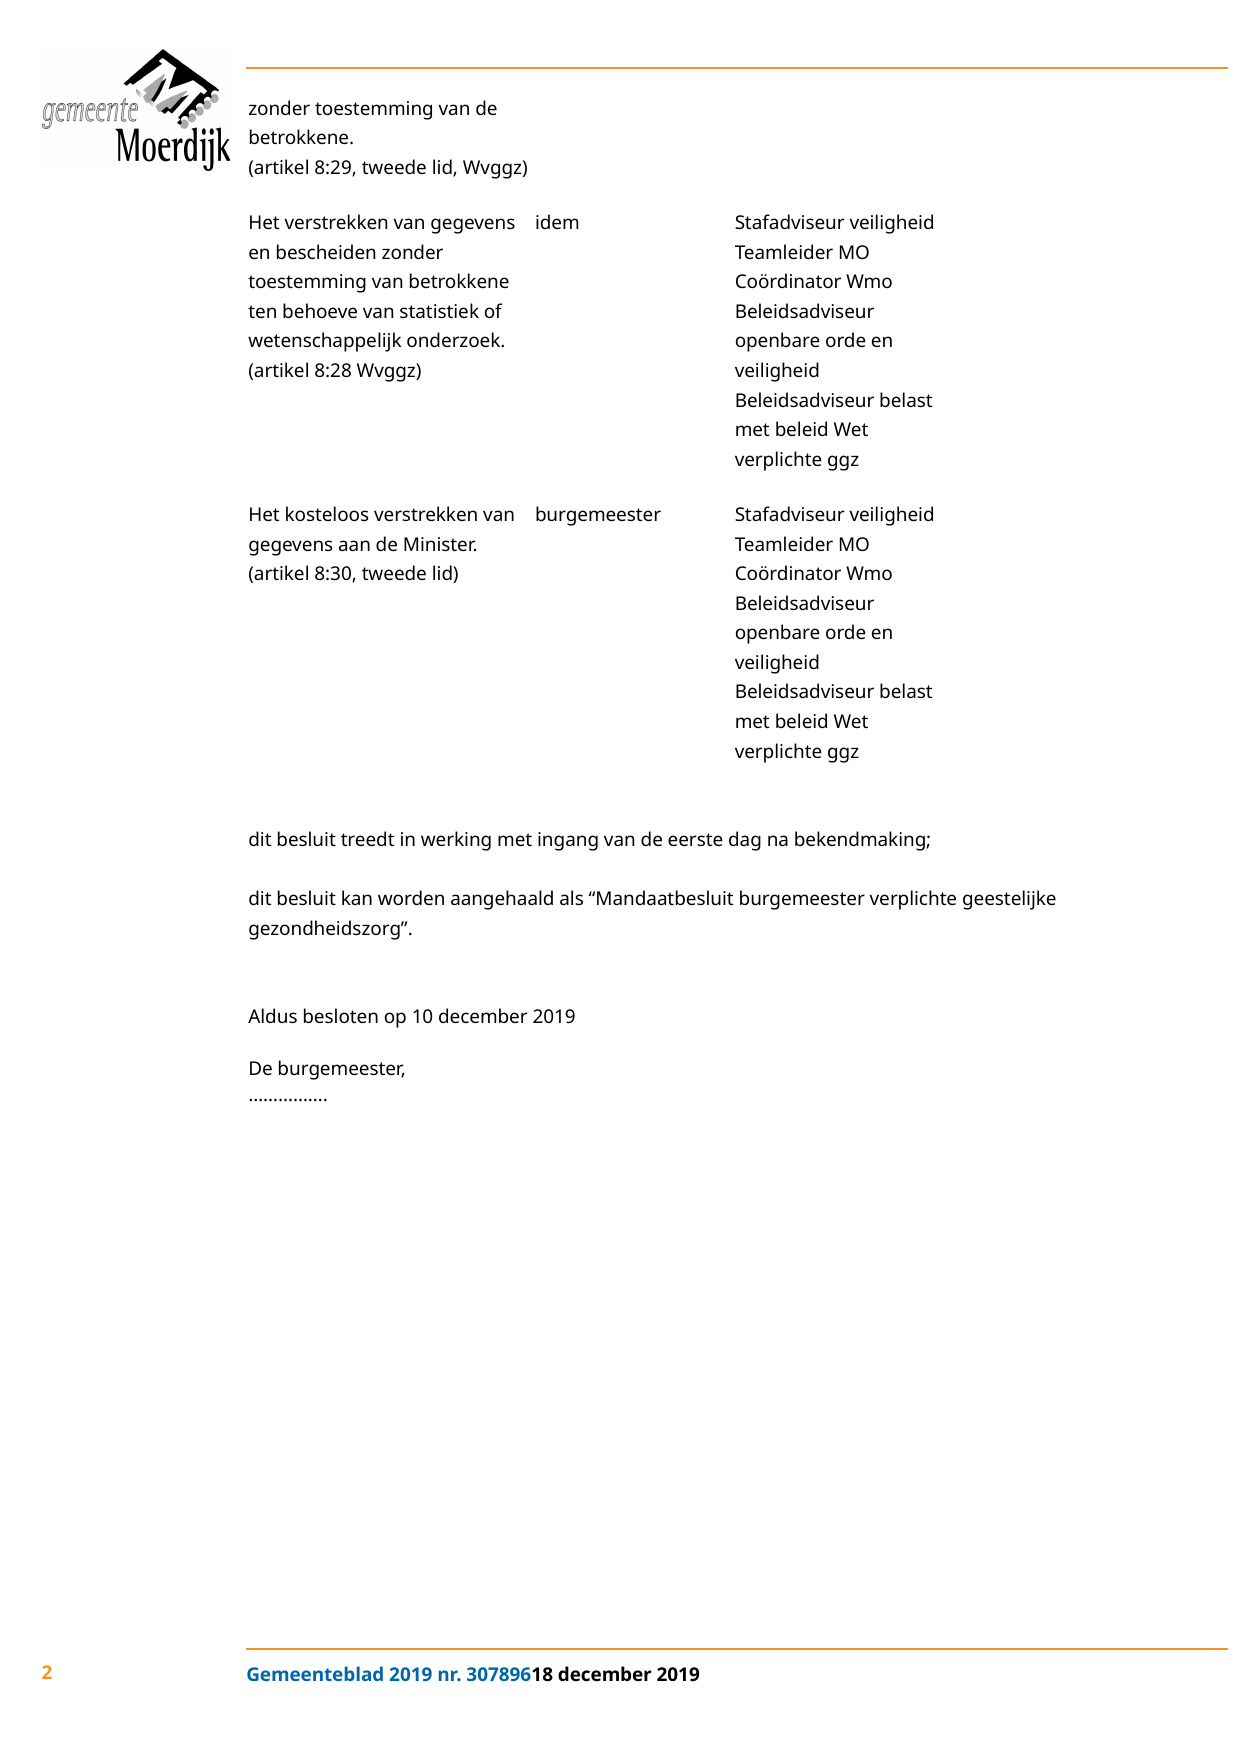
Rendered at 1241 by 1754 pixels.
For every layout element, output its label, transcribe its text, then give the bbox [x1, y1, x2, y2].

table_cell Het verstrekken van gegevens en bescheiden zonder toestemming van betrokkene ten behoeve van statistiek of wetenschappelijk onderzoek. (artikel 8:28 Wvggz) [248, 180, 535, 472]
table_cell zonder toestemming van de betrokkene. (artikel 8:29, tweede lid, Wvggz) [248, 95, 535, 180]
table_cell Het kosteloos verstrekken van gegevens aan de Minister. (artikel 8:30, tweede lid) [248, 472, 535, 764]
table_cell [735, 95, 952, 180]
table_cell [952, 180, 1152, 472]
text De burgemeester, [248, 1055, 1152, 1081]
table_cell Stafadviseur veiligheid Teamleider MO Coördinator Wmo Beleidsadviseur openbare orde en veiligheid Beleidsadviseur belast met beleid Wet verplichte ggz [735, 472, 952, 764]
table_cell burgemeester [535, 472, 734, 764]
table_cell [535, 95, 734, 180]
text dit besluit kan worden aangehaald als “Mandaatbesluit burgemeester verplichte geestelijke gezondheidszorg”. [248, 885, 1152, 941]
picture [41, 47, 231, 172]
table_cell Stafadviseur veiligheid Teamleider MO Coördinator Wmo Beleidsadviseur openbare orde en veiligheid Beleidsadviseur belast met beleid Wet verplichte ggz [735, 180, 952, 472]
text ……………. [248, 1081, 1152, 1106]
table_cell [952, 95, 1152, 180]
text Aldus besloten op 10 december 2019 [248, 1003, 1152, 1029]
table_cell idem [535, 180, 734, 472]
text dit besluit treedt in werking met ingang van de eerste dag na bekendmaking; [248, 826, 1152, 852]
table_cell [952, 472, 1152, 764]
